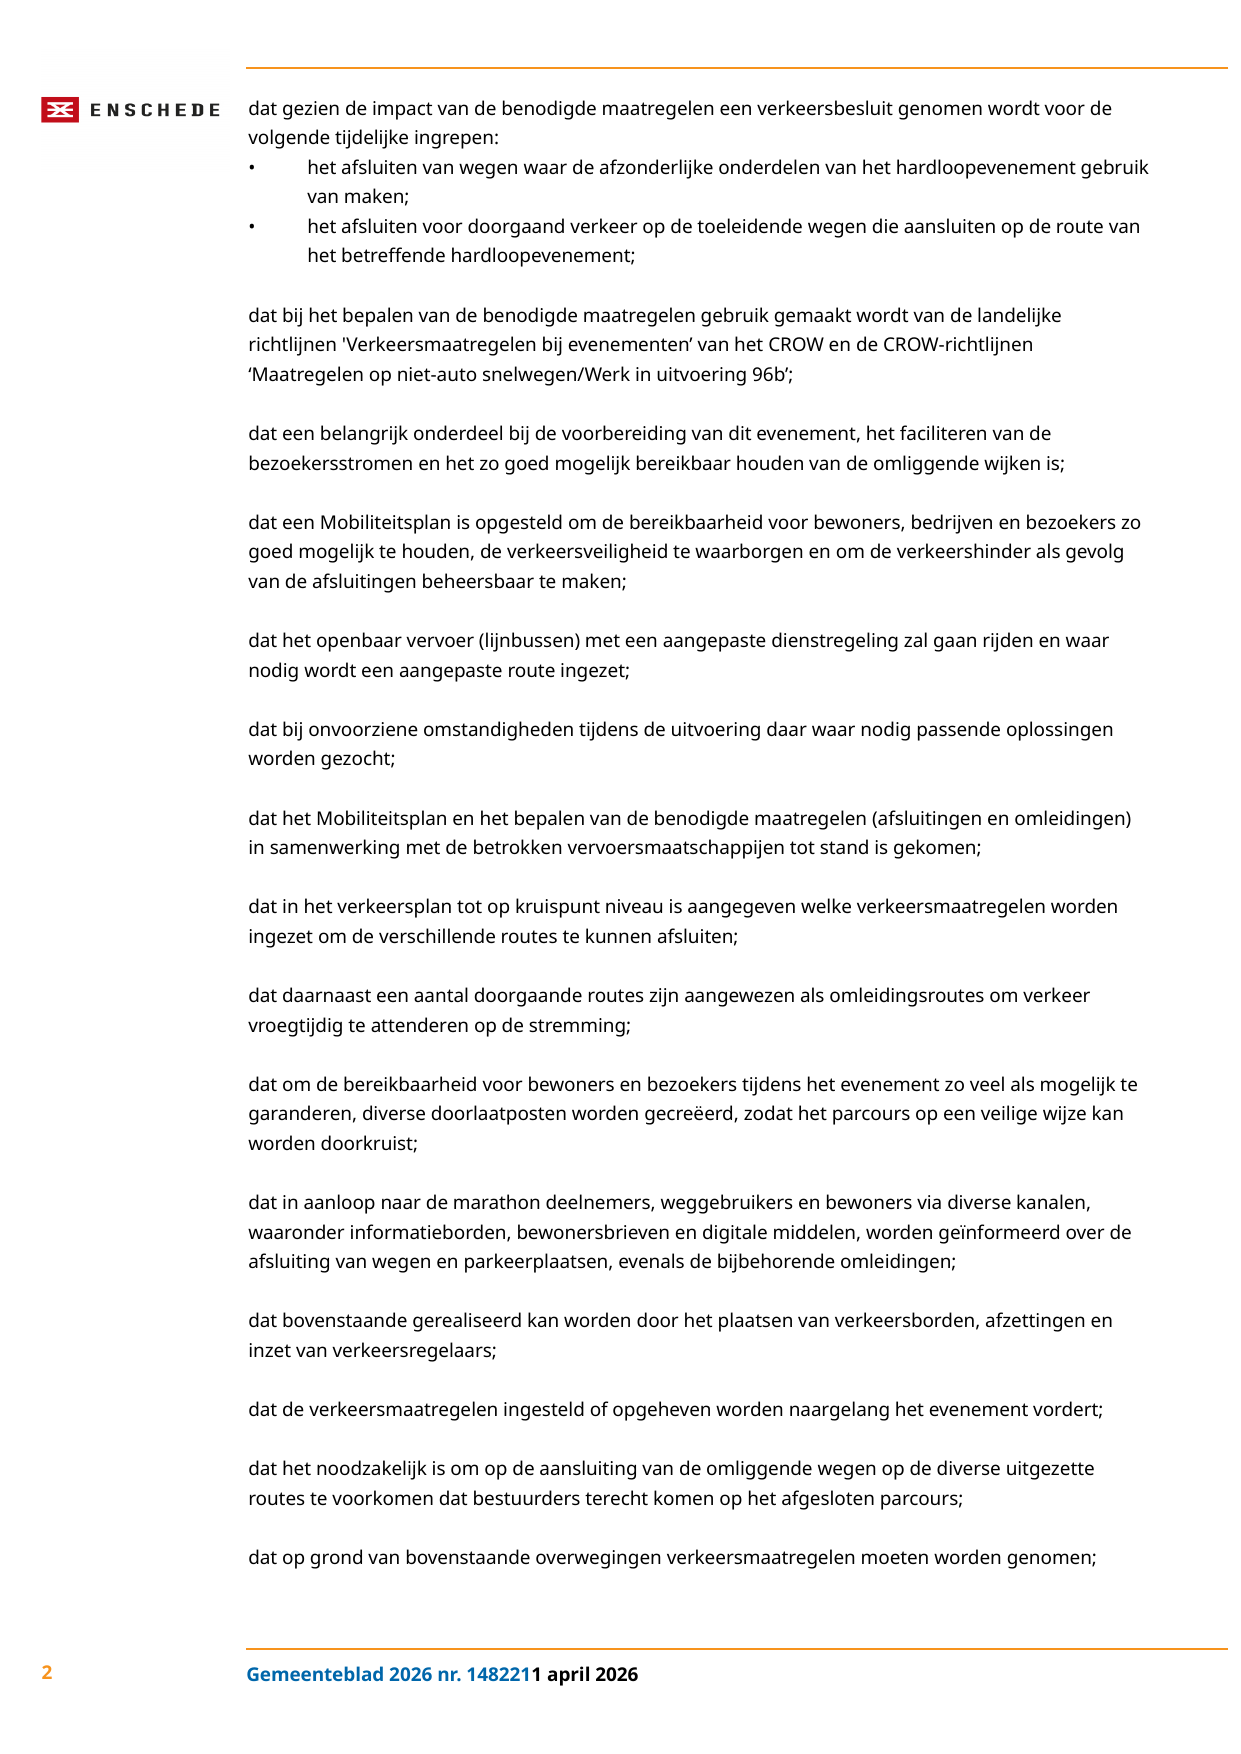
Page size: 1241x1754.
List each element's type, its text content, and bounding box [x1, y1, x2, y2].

text dat gezien de impact van de benodigde maatregelen een verkeersbesluit genomen wordt voor de volgende tijdelijke ingrepen: [248, 95, 1152, 150]
picture [41, 47, 231, 172]
text dat daarnaast een aantal doorgaande routes zijn aangewezen als omleidingsroutes om verkeer vroegtijdig te attenderen op de stremming; [248, 982, 1152, 1038]
text dat een Mobiliteitsplan is opgesteld om de bereikbaarheid voor bewoners, bedrijven en bezoekers zo goed mogelijk te houden, de verkeersveiligheid te waarborgen en om de verkeershinder als gevolg van de afsluitingen beheersbaar te maken; [248, 509, 1152, 594]
list het afsluiten van wegen waar de afzonderlijke onderdelen van het hardloopevenement gebruik van maken; [248, 154, 1152, 209]
text dat bovenstaande gerealiseerd kan worden door het plaatsen van verkeersborden, afzettingen en inzet van verkeersregelaars; [248, 1308, 1152, 1363]
text dat op grond van bovenstaande overwegingen verkeersmaatregelen moeten worden genomen; [248, 1544, 1152, 1570]
text dat bij onvoorziene omstandigheden tijdens de uitvoering daar waar nodig passende oplossingen worden gezocht; [248, 716, 1152, 771]
text dat om de bereikbaarheid voor bewoners en bezoekers tijdens het evenement zo veel als mogelijk te garanderen, diverse doorlaatposten worden gecreëerd, zodat het parcours op een veilige wijze kan worden doorkruist; [248, 1071, 1152, 1156]
text dat bij het bepalen van de benodigde maatregelen gebruik gemaakt wordt van de landelijke richtlijnen 'Verkeersmaatregelen bij evenementen’ van het CROW en de CROW-richtlijnen ‘Maatregelen op niet-auto snelwegen/Werk in uitvoering 96b’; [248, 302, 1152, 387]
text dat in het verkeersplan tot op kruispunt niveau is aangegeven welke verkeersmaatregelen worden ingezet om de verschillende routes te kunnen afsluiten; [248, 893, 1152, 949]
text dat in aanloop naar de marathon deelnemers, weggebruikers en bewoners via diverse kanalen, waaronder informatieborden, bewonersbrieven en digitale middelen, worden geïnformeerd over de afsluiting van wegen en parkeerplaatsen, evenals de bijbehorende omleidingen; [248, 1189, 1152, 1274]
text dat het openbaar vervoer (lijnbussen) met een aangepaste dienstregeling zal gaan rijden en waar nodig wordt een aangepaste route ingezet; [248, 627, 1152, 683]
list het afsluiten voor doorgaand verkeer op de toeleidende wegen die aansluiten op de route van het betreffende hardloopevenement; [248, 213, 1152, 268]
text dat het noodzakelijk is om op de aansluiting van de omliggende wegen op de diverse uitgezette routes te voorkomen dat bestuurders terecht komen op het afgesloten parcours; [248, 1456, 1152, 1511]
text dat de verkeersmaatregelen ingesteld of opgeheven worden naargelang het evenement vordert; [248, 1396, 1152, 1422]
text dat het Mobiliteitsplan en het bepalen van de benodigde maatregelen (afsluitingen en omleidingen) in samenwerking met de betrokken vervoersmaatschappijen tot stand is gekomen; [248, 805, 1152, 860]
text dat een belangrijk onderdeel bij de voorbereiding van dit evenement, het faciliteren van de bezoekersstromen en het zo goed mogelijk bereikbaar houden van de omliggende wijken is; [248, 420, 1152, 476]
